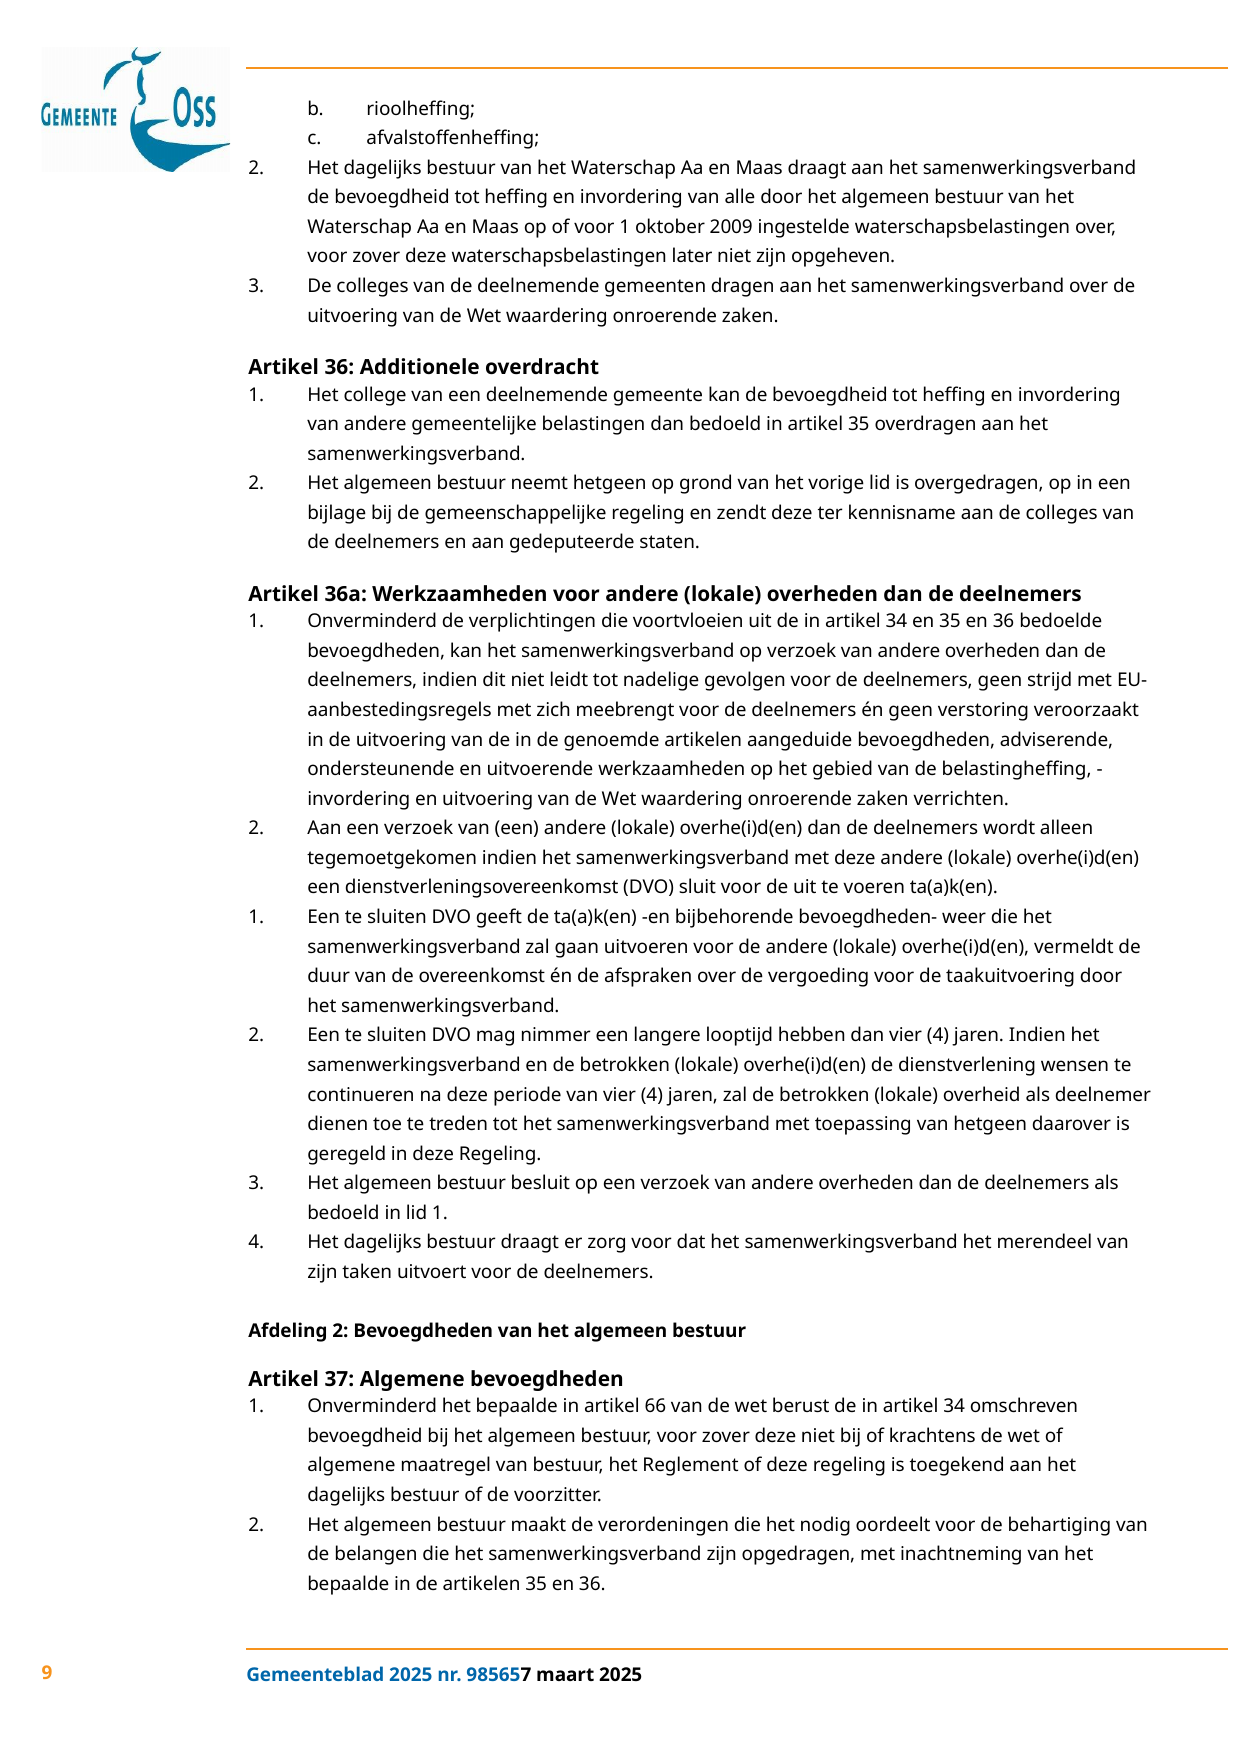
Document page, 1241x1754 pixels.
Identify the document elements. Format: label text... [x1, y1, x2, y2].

list Het dagelijks bestuur draagt er zorg voor dat het samenwerkingsverband het merendeel van zijn taken uitvoert voor de deelnemers. [248, 1229, 1152, 1284]
list Het college van een deelnemende gemeente kan de bevoegdheid tot heffing en invordering van andere gemeentelijke belastingen dan bedoeld in artikel 35 overdragen aan het samenwerkingsverband. [248, 381, 1152, 466]
list Het algemeen bestuur besluit op een verzoek van andere overheden dan de deelnemers als bedoeld in lid 1. [248, 1169, 1152, 1225]
text Afdeling 2: Bevoegdheden van het algemeen bestuur [248, 1317, 1152, 1343]
list Een te sluiten DVO mag nimmer een langere looptijd hebben dan vier (4) jaren. Indien het samenwerkingsverband en de betrokken (lokale) overhe(i)d(en) de dienstverlening wensen te continueren na deze periode van vier (4) jaren, zal de betrokken (lokale) overheid als deelnemer dienen toe te treden tot het samenwerkingsverband met toepassing van hetgeen daarover is geregeld in deze Regeling. [248, 1022, 1152, 1166]
list afvalstoffenheffing; [307, 124, 1152, 150]
list rioolheffing; [307, 95, 1152, 121]
list Het algemeen bestuur maakt de verordeningen die het nodig oordeelt voor de behartiging van de belangen die het samenwerkingsverband zijn opgedragen, met inachtneming van het bepaalde in de artikelen 35 en 36. [248, 1511, 1152, 1596]
list Het algemeen bestuur neemt hetgeen op grond van het vorige lid is overgedragen, op in een bijlage bij de gemeenschappelijke regeling en zendt deze ter kennisname aan de colleges van de deelnemers en aan gedeputeerde staten. [248, 469, 1152, 554]
list De colleges van de deelnemende gemeenten dragen aan het samenwerkingsverband over de uitvoering van de Wet waardering onroerende zaken. [248, 272, 1152, 328]
list Het dagelijks bestuur van het Waterschap Aa en Maas draagt aan het samenwerkingsverband de bevoegdheid tot heffing en invordering van alle door het algemeen bestuur van het Waterschap Aa en Maas op of voor 1 oktober 2009 ingestelde waterschapsbelastingen over, voor zover deze waterschapsbelastingen later niet zijn opgeheven. [248, 154, 1152, 268]
picture [41, 47, 231, 172]
text Artikel 36: Additionele overdracht [248, 352, 1152, 381]
text Artikel 36a: Werkzaamheden voor andere (lokale) overheden dan de deelnemers [248, 579, 1152, 607]
text Artikel 37: Algemene bevoegdheden [248, 1364, 1152, 1392]
list Aan een verzoek van (een) andere (lokale) overhe(i)d(en) dan de deelnemers wordt alleen tegemoetgekomen indien het samenwerkingsverband met deze andere (lokale) overhe(i)d(en) een dienstverleningsovereenkomst (DVO) sluit voor de uit te voeren ta(a)k(en). [248, 814, 1152, 899]
list Een te sluiten DVO geeft de ta(a)k(en) -en bijbehorende bevoegdheden- weer die het samenwerkingsverband zal gaan uitvoeren voor de andere (lokale) overhe(i)d(en), vermeldt de duur van de overeenkomst én de afspraken over de vergoeding voor de taakuitvoering door het samenwerkingsverband. [248, 903, 1152, 1018]
list Onverminderd de verplichtingen die voortvloeien uit de in artikel 34 en 35 en 36 bedoelde bevoegdheden, kan het samenwerkingsverband op verzoek van andere overheden dan de deelnemers, indien dit niet leidt tot nadelige gevolgen voor de deelnemers, geen strijd met EU-aanbestedingsregels met zich meebrengt voor de deelnemers én geen verstoring veroorzaakt in de uitvoering van de in de genoemde artikelen aangeduide bevoegdheden, adviserende, ondersteunende en uitvoerende werkzaamheden op het gebied van de belastingheffing, -invordering en uitvoering van de Wet waardering onroerende zaken verrichten. [248, 607, 1152, 811]
list Onverminderd het bepaalde in artikel 66 van de wet berust de in artikel 34 omschreven bevoegdheid bij het algemeen bestuur, voor zover deze niet bij of krachtens de wet of algemene maatregel van bestuur, het Reglement of deze regeling is toegekend aan het dagelijks bestuur of de voorzitter. [248, 1392, 1152, 1507]
